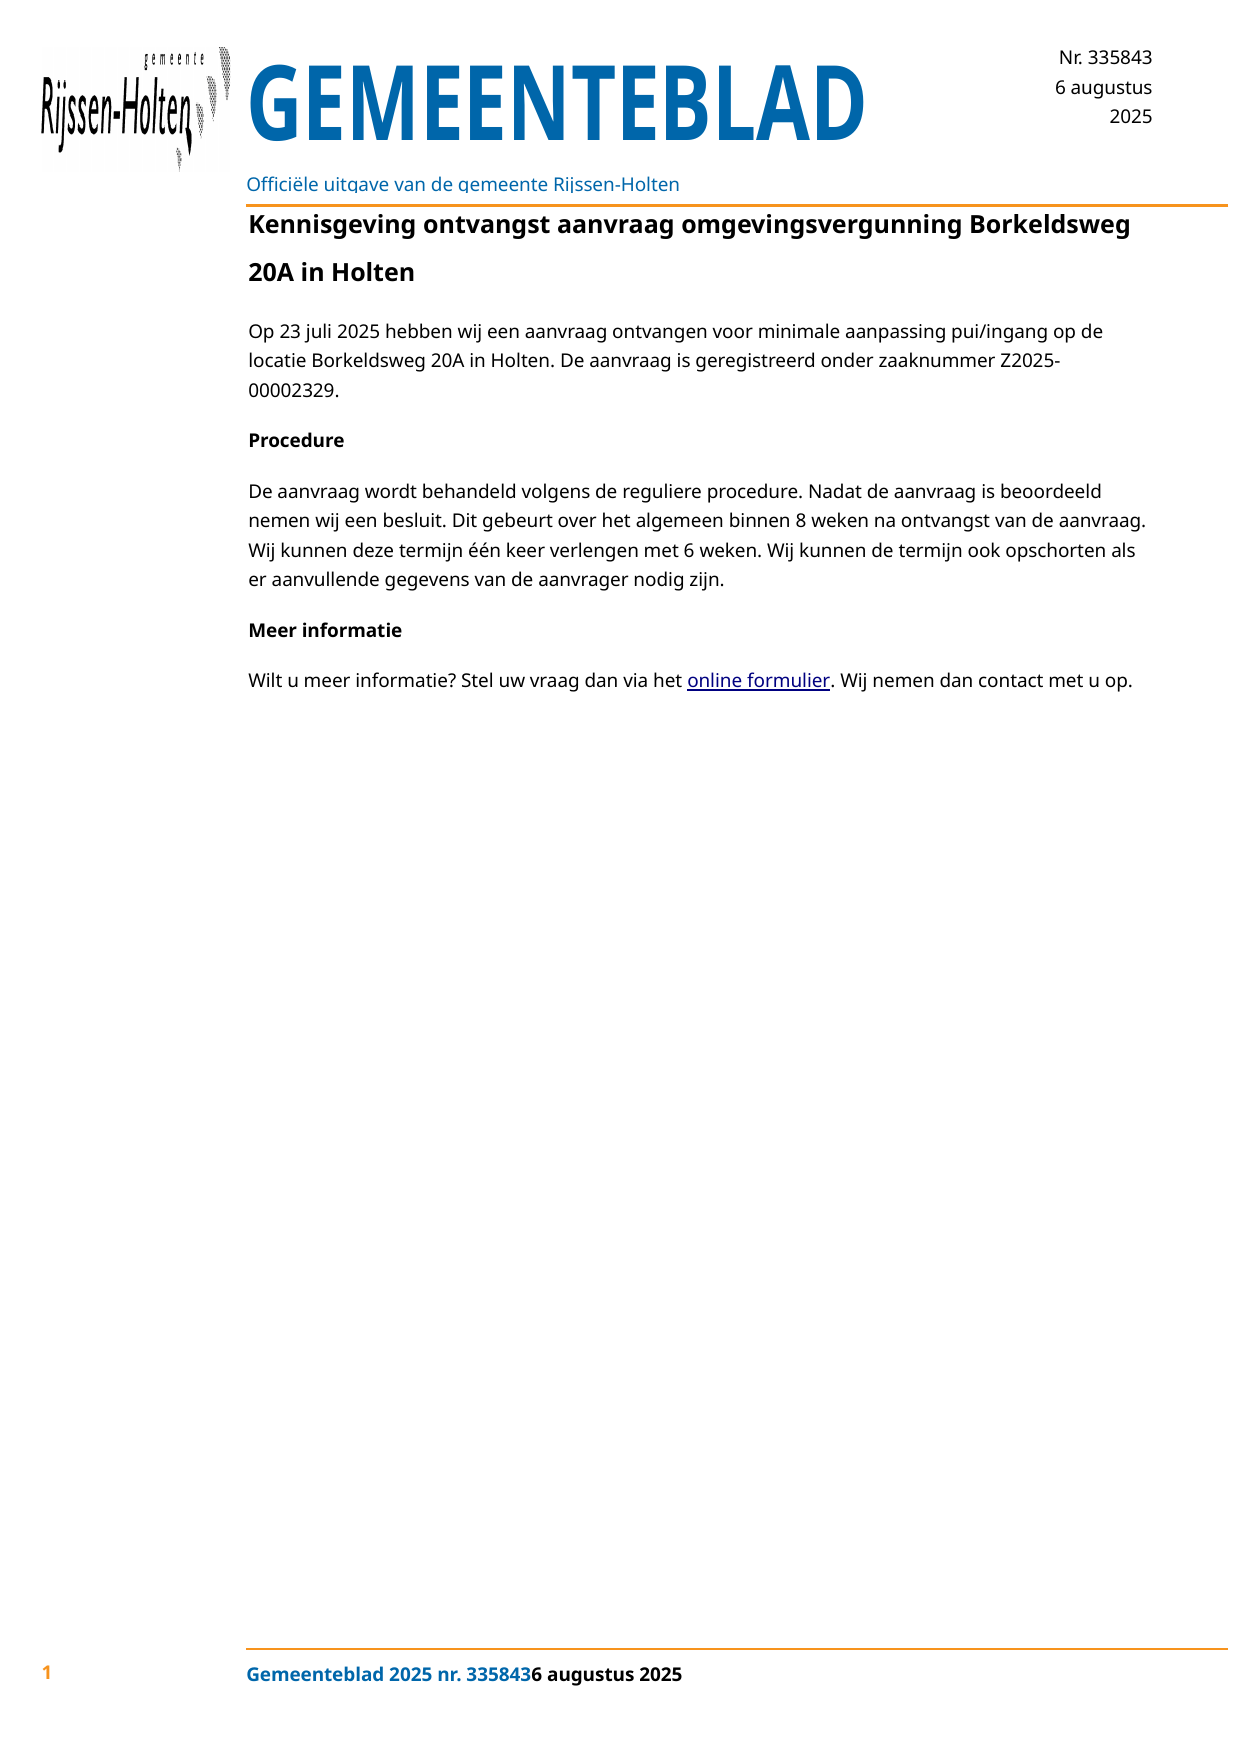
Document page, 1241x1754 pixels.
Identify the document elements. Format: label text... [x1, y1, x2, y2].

text Op 23 juli 2025 hebben wij een aanvraag ontvangen voor minimale aanpassing pui/ingang op de locatie Borkeldsweg 20A in Holten. De aanvraag is geregistreerd onder zaaknummer Z2025-00002329. [248, 318, 1152, 403]
text Meer informatie [248, 617, 1152, 643]
text Kennisgeving ontvangst aanvraag omgevingsvergunning Borkeldsweg 20A in Holten [248, 207, 1152, 288]
text De aanvraag wordt behandeld volgens de reguliere procedure. Nadat de aanvraag is beoordeeld nemen wij een besluit. Dit gebeurt over het algemeen binnen 8 weken na ontvangst van de aanvraag. Wij kunnen deze termijn één keer verlengen met 6 weken. Wij kunnen de termijn ook opschorten als er aanvullende gegevens van de aanvrager nodig zijn. [248, 478, 1152, 592]
text Wilt u meer informatie? Stel uw vraag dan via het online formulier. Wij nemen dan contact met u op. [248, 667, 1152, 693]
text Procedure [248, 427, 1152, 453]
picture [41, 47, 231, 172]
